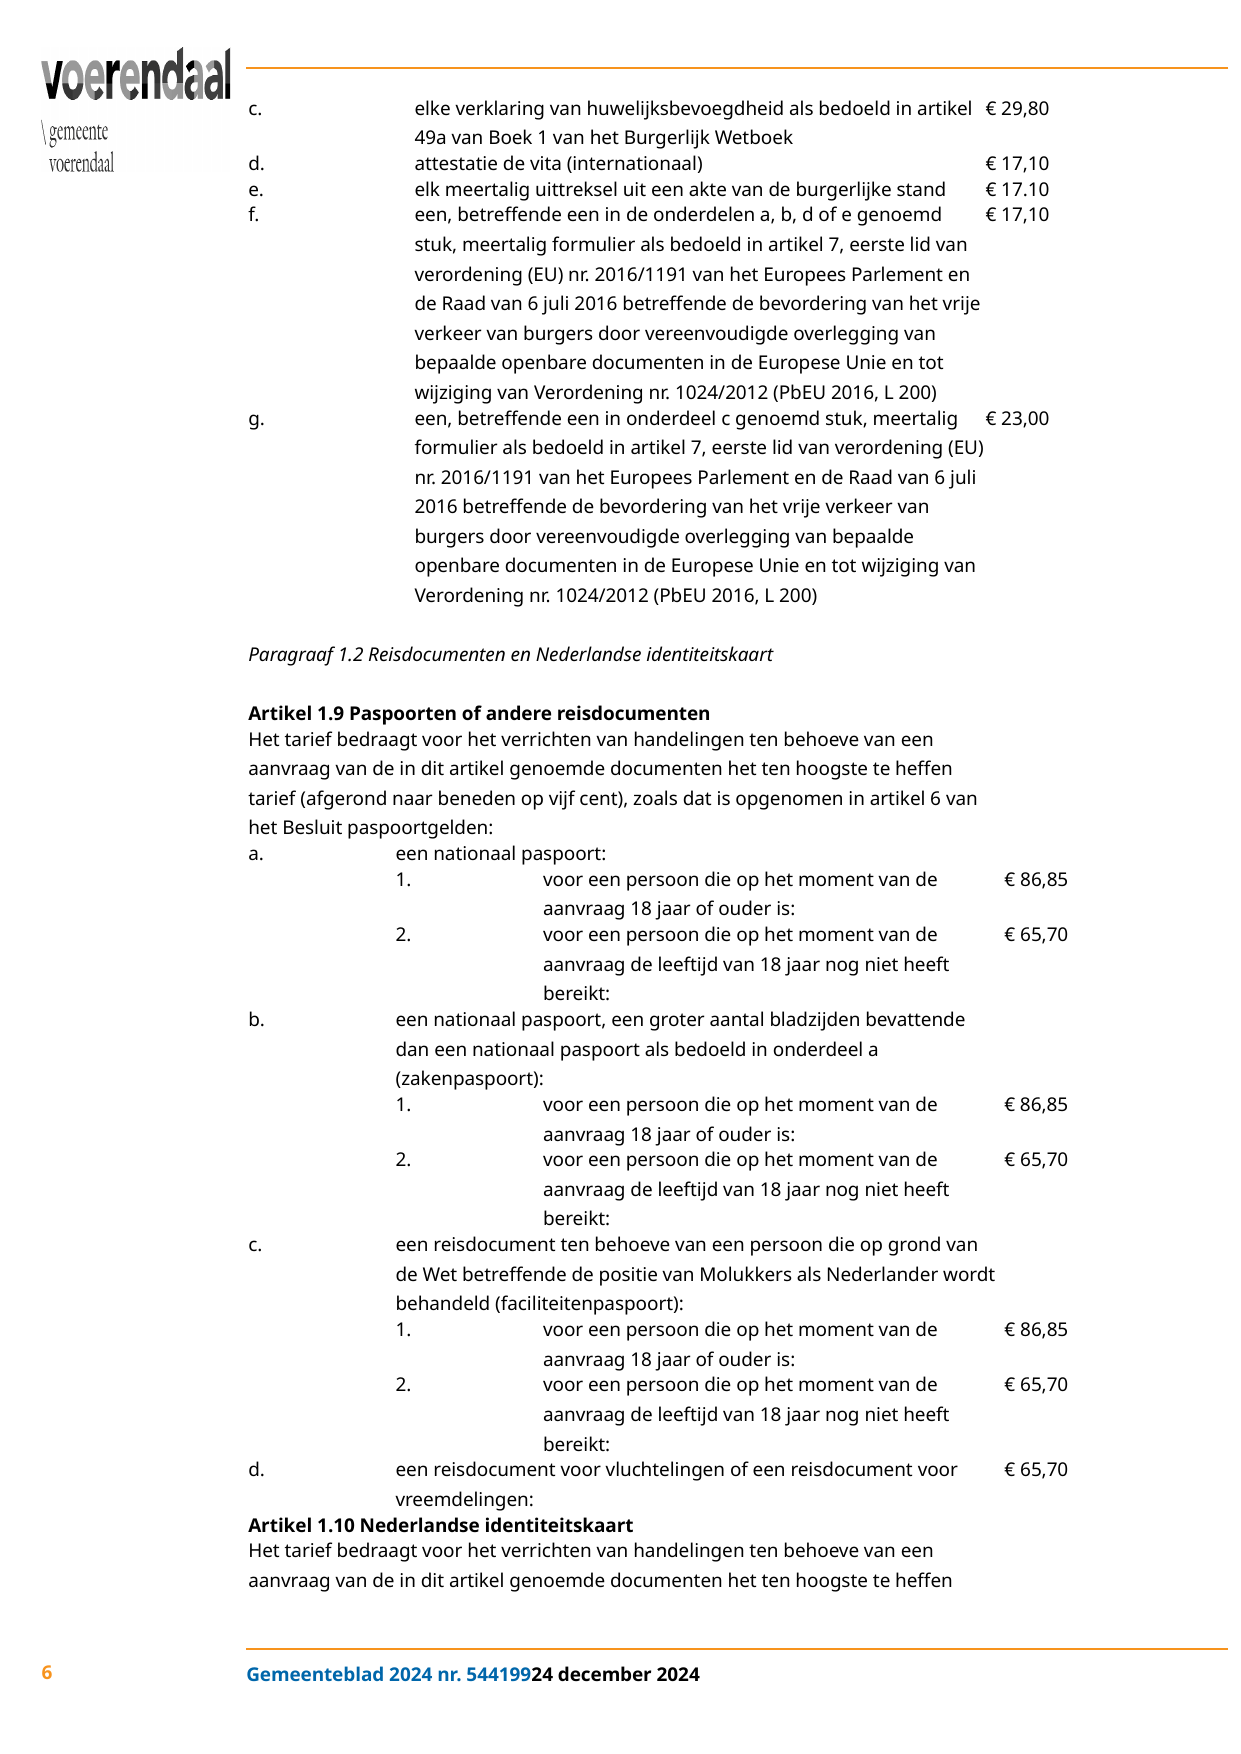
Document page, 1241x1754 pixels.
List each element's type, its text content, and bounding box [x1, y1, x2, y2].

table_header Artikel 1.9 Paspoorten of andere reisdocumenten [248, 700, 1004, 726]
table_cell € 17,10 [985, 202, 1152, 405]
table_cell 2. [395, 1372, 543, 1456]
table_cell [248, 1091, 395, 1146]
table_cell [248, 1372, 395, 1456]
table_cell € 29,80 [985, 95, 1152, 150]
table_cell a. [248, 840, 395, 866]
table_cell een reisdocument ten behoeve van een persoon die op grond van de Wet betreffende de positie van Molukkers als Nederlander wordt behandeld (faciliteitenpaspoort): [395, 1231, 1004, 1316]
table_cell 1. [395, 866, 543, 921]
table_cell € 17,10 [985, 150, 1152, 176]
table_cell een nationaal paspoort: [395, 840, 1004, 866]
table_cell d. [248, 150, 414, 176]
table_cell een nationaal paspoort, een groter aantal bladzijden bevattende dan een nationaal paspoort als bedoeld in onderdeel a (zakenpaspoort): [395, 1006, 1004, 1091]
table_cell voor een persoon die op het moment van de aanvraag 18 jaar of ouder is: [543, 1316, 1004, 1372]
table_cell [1004, 1512, 1152, 1537]
table_cell een, betreffende een in onderdeel c genoemd stuk, meertalig formulier als bedoeld in artikel 7, eerste lid van verordening (EU) nr. 2016/1191 van het Europees Parlement en de Raad van 6 juli 2016 betreffende de bevordering van het vrije verkeer van burgers door vereenvoudigde overlegging van bepaalde openbare documenten in de Europese Unie en tot wijziging van Verordening nr. 1024/2012 (PbEU 2016, L 200) [414, 405, 985, 608]
table_cell Artikel 1.10 Nederlandse identiteitskaart [248, 1512, 1004, 1537]
table_cell Het tarief bedraagt voor het verrichten van handelingen ten behoeve van een aanvraag van de in dit artikel genoemde documenten het ten hoogste te heffen tarief (afgerond naar beneden op vijf cent), zoals dat is opgenomen in artikel 6 van het Besluit paspoortgelden: [248, 726, 1004, 840]
table_cell 1. [395, 1316, 543, 1372]
table_cell 1. [395, 1091, 543, 1146]
table_cell [1004, 1231, 1152, 1316]
table_cell € 65,70 [1004, 921, 1152, 1006]
picture [41, 47, 231, 172]
table_cell 2. [395, 1146, 543, 1231]
table_cell voor een persoon die op het moment van de aanvraag de leeftijd van 18 jaar nog niet heeft bereikt: [543, 921, 1004, 1006]
table_cell € 65,70 [1004, 1456, 1152, 1512]
table_cell elk meertalig uittreksel uit een akte van de burgerlijke stand [414, 176, 985, 202]
table_cell € 17.10 [985, 176, 1152, 202]
table_cell [1004, 1006, 1152, 1091]
table_cell een, betreffende een in de onderdelen a, b, d of e genoemd stuk, meertalig formulier als bedoeld in artikel 7, eerste lid van verordening (EU) nr. 2016/1191 van het Europees Parlement en de Raad van 6 juli 2016 betreffende de bevordering van het vrije verkeer van burgers door vereenvoudigde overlegging van bepaalde openbare documenten in de Europese Unie en tot wijziging van Verordening nr. 1024/2012 (PbEU 2016, L 200) [414, 202, 985, 405]
table_cell elke verklaring van huwelijksbevoegdheid als bedoeld in artikel 49a van Boek 1 van het Burgerlijk Wetboek [414, 95, 985, 150]
table_cell € 86,85 [1004, 866, 1152, 921]
table_cell [1004, 726, 1152, 840]
table_cell f. [248, 202, 414, 405]
table_cell € 86,85 [1004, 1091, 1152, 1146]
table_cell [248, 1316, 395, 1372]
table_cell € 65,70 [1004, 1146, 1152, 1231]
table_cell [248, 1146, 395, 1231]
table_cell een reisdocument voor vluchtelingen of een reisdocument voor vreemdelingen: [395, 1456, 1004, 1512]
table_cell voor een persoon die op het moment van de aanvraag 18 jaar of ouder is: [543, 866, 1004, 921]
table_cell b. [248, 1006, 395, 1091]
table_cell c. [248, 95, 414, 150]
text Paragraaf 1.2 Reisdocumenten en Nederlandse identiteitskaart [248, 641, 1152, 667]
table_cell € 65,70 [1004, 1372, 1152, 1456]
table_cell [248, 866, 395, 921]
table_cell c. [248, 1231, 395, 1316]
table_cell [1004, 840, 1152, 866]
table_cell voor een persoon die op het moment van de aanvraag 18 jaar of ouder is: [543, 1091, 1004, 1146]
table_cell attestatie de vita (internationaal) [414, 150, 985, 176]
table_cell € 86,85 [1004, 1316, 1152, 1372]
table_cell g. [248, 405, 414, 608]
table_cell € 23,00 [985, 405, 1152, 608]
table_cell Het tarief bedraagt voor het verrichten van handelingen ten behoeve van een aanvraag van de in dit artikel genoemde documenten het ten hoogste te heffen [248, 1538, 1004, 1593]
table_cell [1004, 1538, 1152, 1593]
table_cell e. [248, 176, 414, 202]
table_cell voor een persoon die op het moment van de aanvraag de leeftijd van 18 jaar nog niet heeft bereikt: [543, 1372, 1004, 1456]
table_header [1004, 700, 1152, 726]
table_cell voor een persoon die op het moment van de aanvraag de leeftijd van 18 jaar nog niet heeft bereikt: [543, 1146, 1004, 1231]
table_cell 2. [395, 921, 543, 1006]
table_cell [248, 921, 395, 1006]
table_cell d. [248, 1456, 395, 1512]
